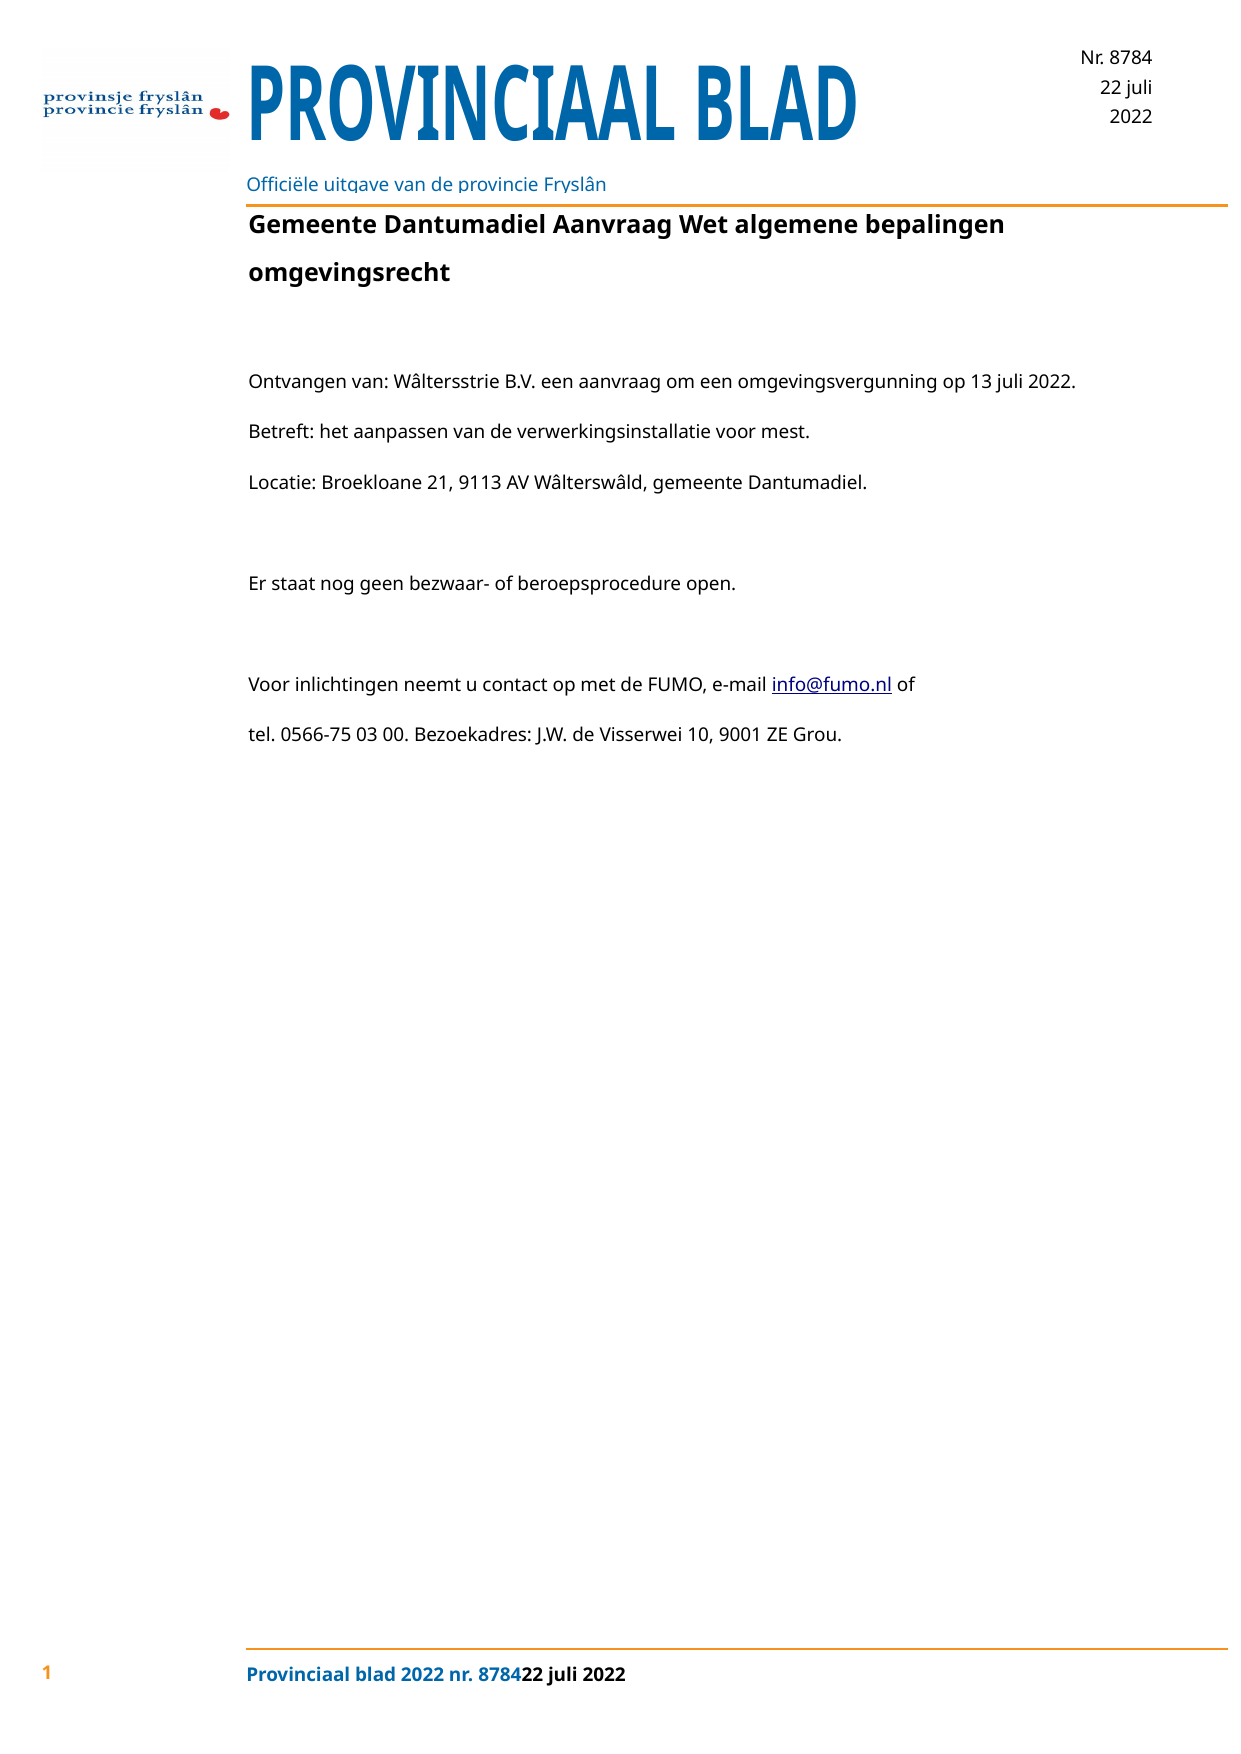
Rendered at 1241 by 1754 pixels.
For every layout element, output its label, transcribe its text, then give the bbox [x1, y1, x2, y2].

text Ontvangen van: Wâltersstrie B.V. een aanvraag om een omgevingsvergunning op 13 juli 2022. [248, 368, 1152, 394]
picture [41, 47, 231, 172]
text tel. 0566-75 03 00. Bezoekadres: J.W. de Visserwei 10, 9001 ZE Grou. [248, 721, 1152, 747]
text Betreft: het aanpassen van de verwerkingsinstallatie voor mest. [248, 419, 1152, 444]
text Locatie: Broekloane 21, 9113 AV Wâlterswâld, gemeente Dantumadiel. [248, 469, 1152, 495]
text Gemeente Dantumadiel Aanvraag Wet algemene bepalingen omgevingsrecht [248, 207, 1152, 288]
text Voor inlichtingen neemt u contact op met de FUMO, e-mail info@fumo.nl of [248, 671, 1152, 697]
text Er staat nog geen bezwaar- of beroepsprocedure open. [248, 570, 1152, 596]
